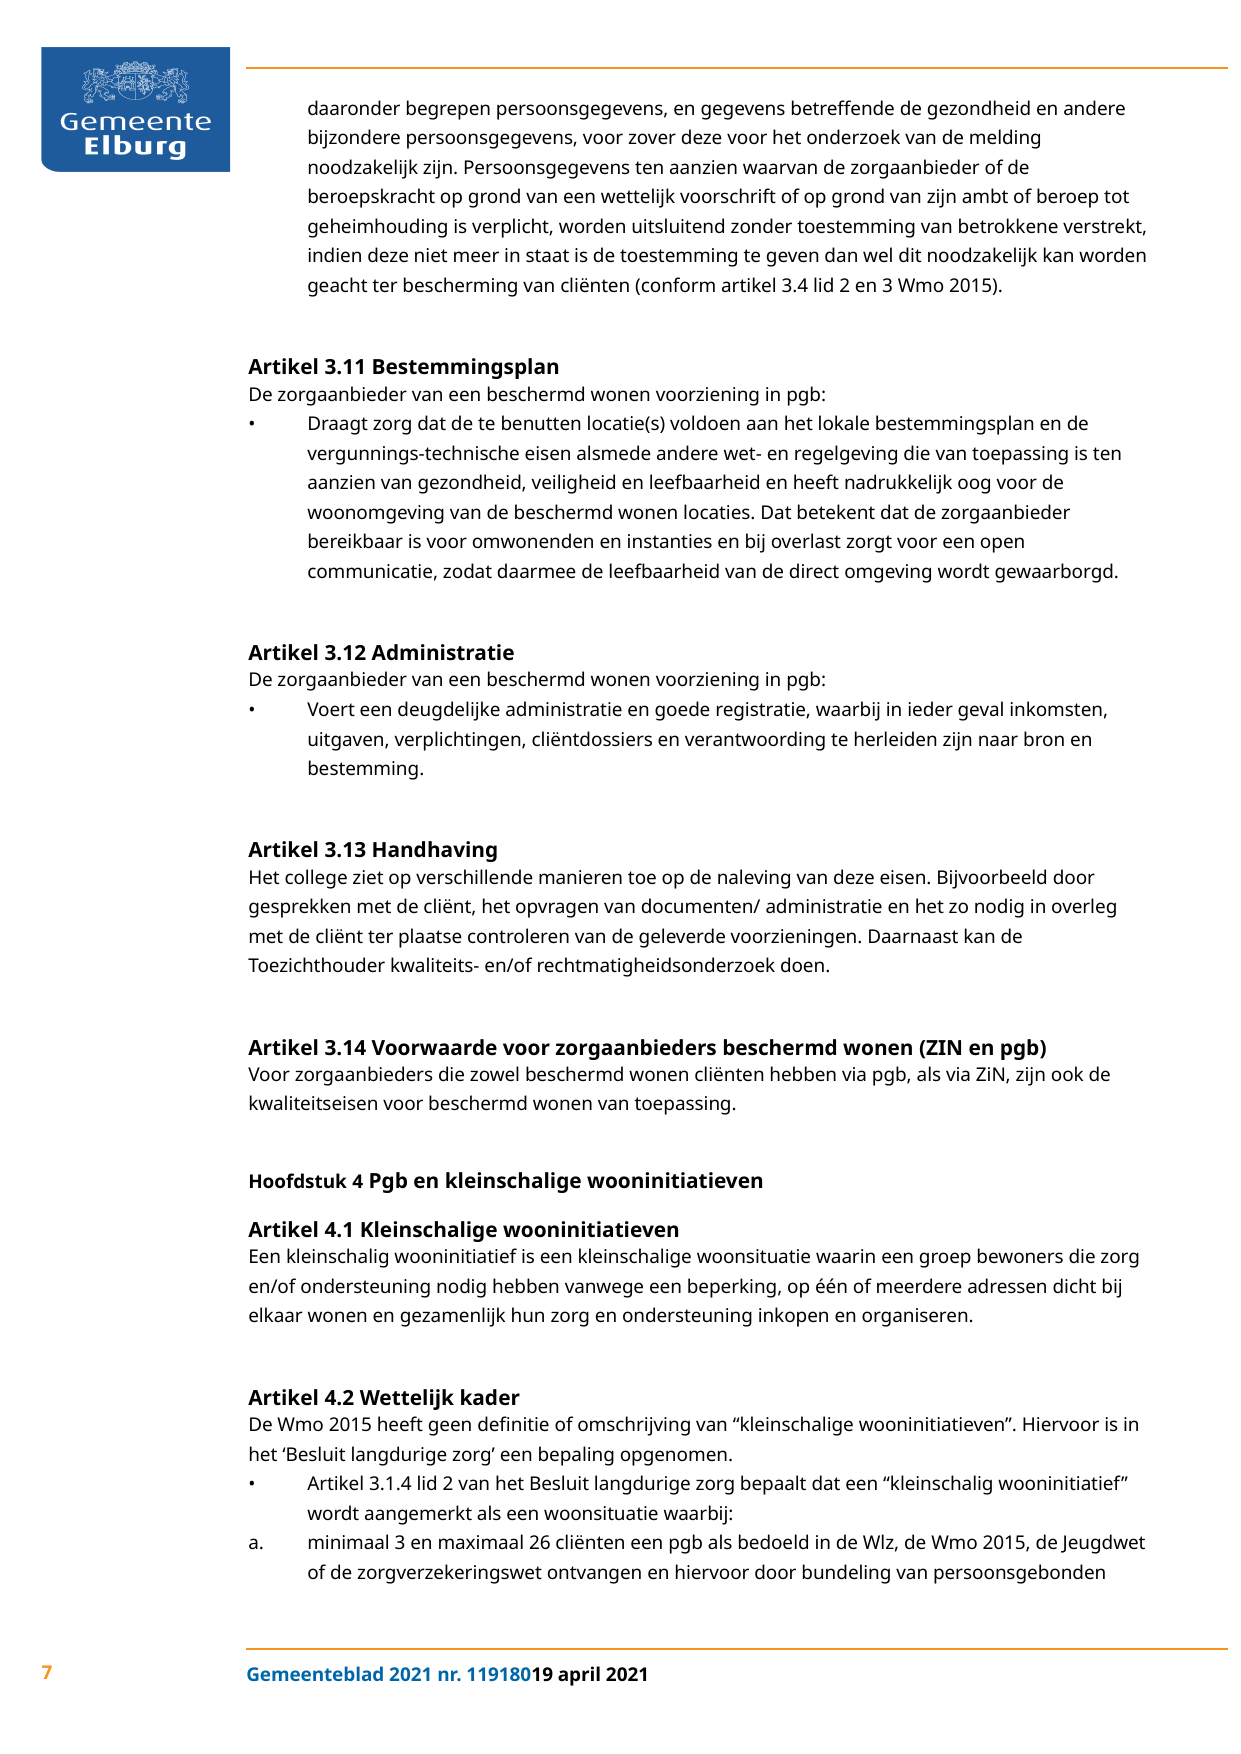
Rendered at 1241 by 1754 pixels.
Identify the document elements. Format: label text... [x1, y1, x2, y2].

text Een kleinschalig wooninitiatief is een kleinschalige woonsituatie waarin een groep bewoners die zorg en/of ondersteuning nodig hebben vanwege een beperking, op één of meerdere adressen dicht bij elkaar wonen en gezamenlijk hun zorg en ondersteuning inkopen en organiseren. [248, 1243, 1152, 1328]
text Voor zorgaanbieders die zowel beschermd wonen cliënten hebben via pgb, als via ZiN, zijn ook de kwaliteitseisen voor beschermd wonen van toepassing. [248, 1061, 1152, 1116]
text Hoofdstuk 4 Pgb en kleinschalige wooninitiatieven [248, 1166, 1152, 1194]
text De zorgaanbieder van een beschermd wonen voorziening in pgb: [248, 667, 1152, 692]
text Het college ziet op verschillende manieren toe op de naleving van deze eisen. Bijvoorbeeld door gesprekken met de cliënt, het opvragen van documenten/ administratie en het zo nodig in overleg met de cliënt ter plaatse controleren van de geleverde voorzieningen. Daarnaast kan de Toezichthouder kwaliteits- en/of rechtmatigheidsonderzoek doen. [248, 864, 1152, 978]
list minimaal 3 en maximaal 26 cliënten een pgb als bedoeld in de Wlz, de Wmo 2015, de Jeugdwet of de zorgverzekeringswet ontvangen en hiervoor door bundeling van persoonsgebonden [248, 1529, 1152, 1585]
text Artikel 3.14 Voorwaarde voor zorgaanbieders beschermd wonen (ZIN en pgb) [248, 1033, 1152, 1061]
text De Wmo 2015 heeft geen definitie of omschrijving van “kleinschalige wooninitiatieven”. Hiervoor is in het ‘Besluit langdurige zorg’ een bepaling opgenomen. [248, 1411, 1152, 1466]
list Draagt zorg dat de te benutten locatie(s) voldoen aan het lokale bestemmingsplan en de vergunnings-technische eisen alsmede andere wet- en regelgeving die van toepassing is ten aanzien van gezondheid, veiligheid en leefbaarheid en heeft nadrukkelijk oog voor de woonomgeving van de beschermd wonen locaties. Dat betekent dat de zorgaanbieder bereikbaar is voor omwonenden en instanties en bij overlast zorgt voor een open communicatie, zodat daarmee de leefbaarheid van de direct omgeving wordt gewaarborgd. [248, 410, 1152, 584]
list Voert een deugdelijke administratie en goede registratie, waarbij in ieder geval inkomsten, uitgaven, verplichtingen, cliëntdossiers en verantwoording te herleiden zijn naar bron en bestemming. [248, 696, 1152, 781]
text Artikel 3.11 Bestemmingsplan [248, 352, 1152, 381]
list daaronder begrepen persoonsgegevens, en gegevens betreffende de gezondheid en andere bijzondere persoonsgegevens, voor zover deze voor het onderzoek van de melding noodzakelijk zijn. Persoonsgegevens ten aanzien waarvan de zorgaanbieder of de beroepskracht op grond van een wettelijk voorschrift of op grond van zijn ambt of beroep tot geheimhouding is verplicht, worden uitsluitend zonder toestemming van betrokkene verstrekt, indien deze niet meer in staat is de toestemming te geven dan wel dit noodzakelijk kan worden geacht ter bescherming van cliënten (conform artikel 3.4 lid 2 en 3 Wmo 2015). [248, 95, 1152, 298]
text Artikel 4.2 Wettelijk kader [248, 1383, 1152, 1411]
picture [41, 47, 231, 172]
text De zorgaanbieder van een beschermd wonen voorziening in pgb: [248, 381, 1152, 406]
text Artikel 3.12 Administratie [248, 638, 1152, 667]
text Artikel 3.13 Handhaving [248, 835, 1152, 864]
text Artikel 4.1 Kleinschalige wooninitiatieven [248, 1215, 1152, 1243]
list Artikel 3.1.4 lid 2 van het Besluit langdurige zorg bepaalt dat een “kleinschalig wooninitiatief” wordt aangemerkt als een woonsituatie waarbij: [248, 1470, 1152, 1526]
